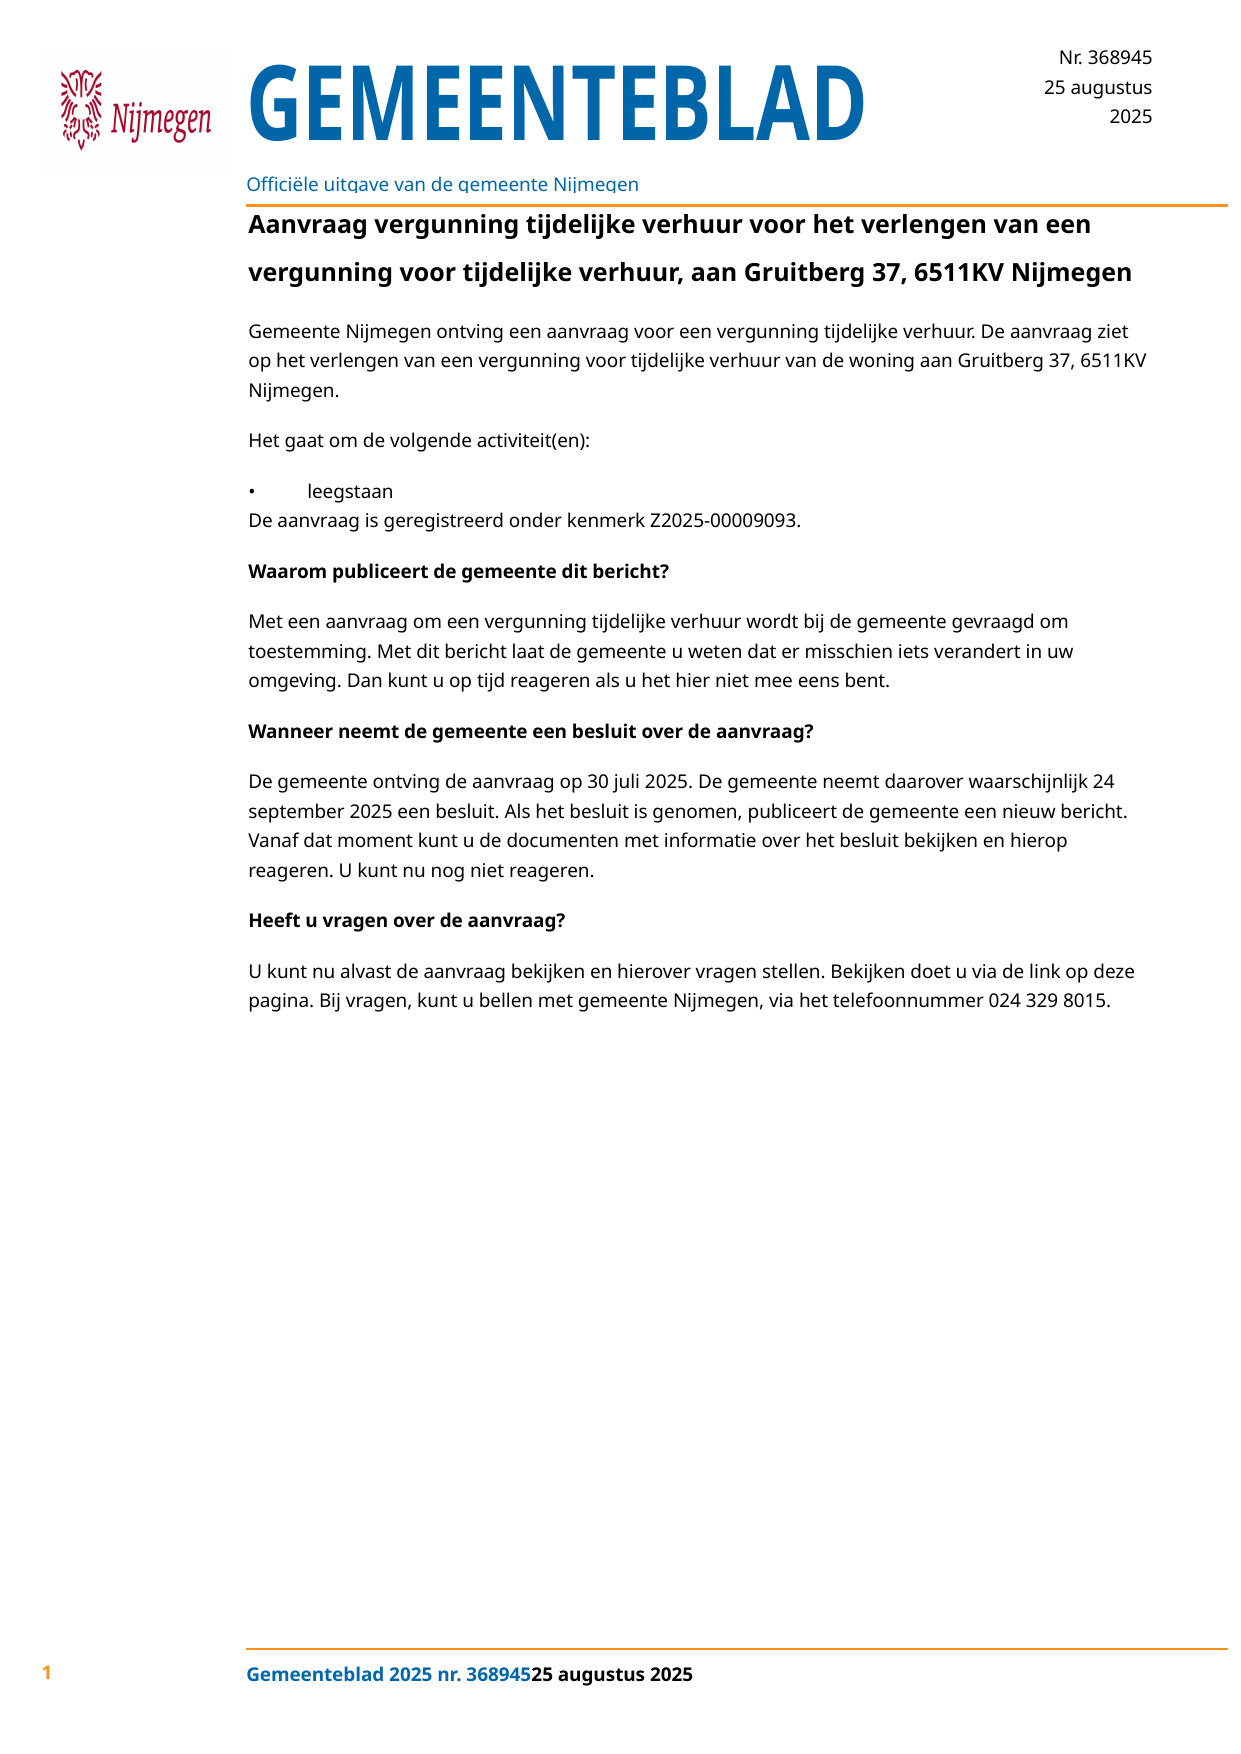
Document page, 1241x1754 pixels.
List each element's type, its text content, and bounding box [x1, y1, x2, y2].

text De gemeente ontving de aanvraag op 30 juli 2025. De gemeente neemt daarover waarschijnlijk 24 september 2025 een besluit. Als het besluit is genomen, publiceert de gemeente een nieuw bericht. Vanaf dat moment kunt u de documenten met informatie over het besluit bekijken en hierop reageren. U kunt nu nog niet reageren. [248, 768, 1152, 883]
text Waarom publiceert de gemeente dit bericht? [248, 558, 1152, 584]
text De aanvraag is geregistreerd onder kenmerk Z2025-00009093. [248, 507, 1152, 533]
list leegstaan [248, 478, 1152, 504]
text Aanvraag vergunning tijdelijke verhuur voor het verlengen van een vergunning voor tijdelijke verhuur, aan Gruitberg 37, 6511KV Nijmegen [248, 207, 1152, 288]
text Het gaat om de volgende activiteit(en): [248, 427, 1152, 453]
text Met een aanvraag om een vergunning tijdelijke verhuur wordt bij de gemeente gevraagd om toestemming. Met dit bericht laat de gemeente u weten dat er misschien iets verandert in uw omgeving. Dan kunt u op tijd reageren als u het hier niet mee eens bent. [248, 608, 1152, 693]
picture [41, 47, 231, 172]
text Heeft u vragen over de aanvraag? [248, 907, 1152, 933]
text Gemeente Nijmegen ontving een aanvraag voor een vergunning tijdelijke verhuur. De aanvraag ziet op het verlengen van een vergunning voor tijdelijke verhuur van de woning aan Gruitberg 37, 6511KV Nijmegen. [248, 318, 1152, 403]
text Wanneer neemt de gemeente een besluit over de aanvraag? [248, 718, 1152, 744]
text U kunt nu alvast de aanvraag bekijken en hierover vragen stellen. Bekijken doet u via de link op deze pagina. Bij vragen, kunt u bellen met gemeente Nijmegen, via het telefoonnummer 024 329 8015. [248, 958, 1152, 1013]
